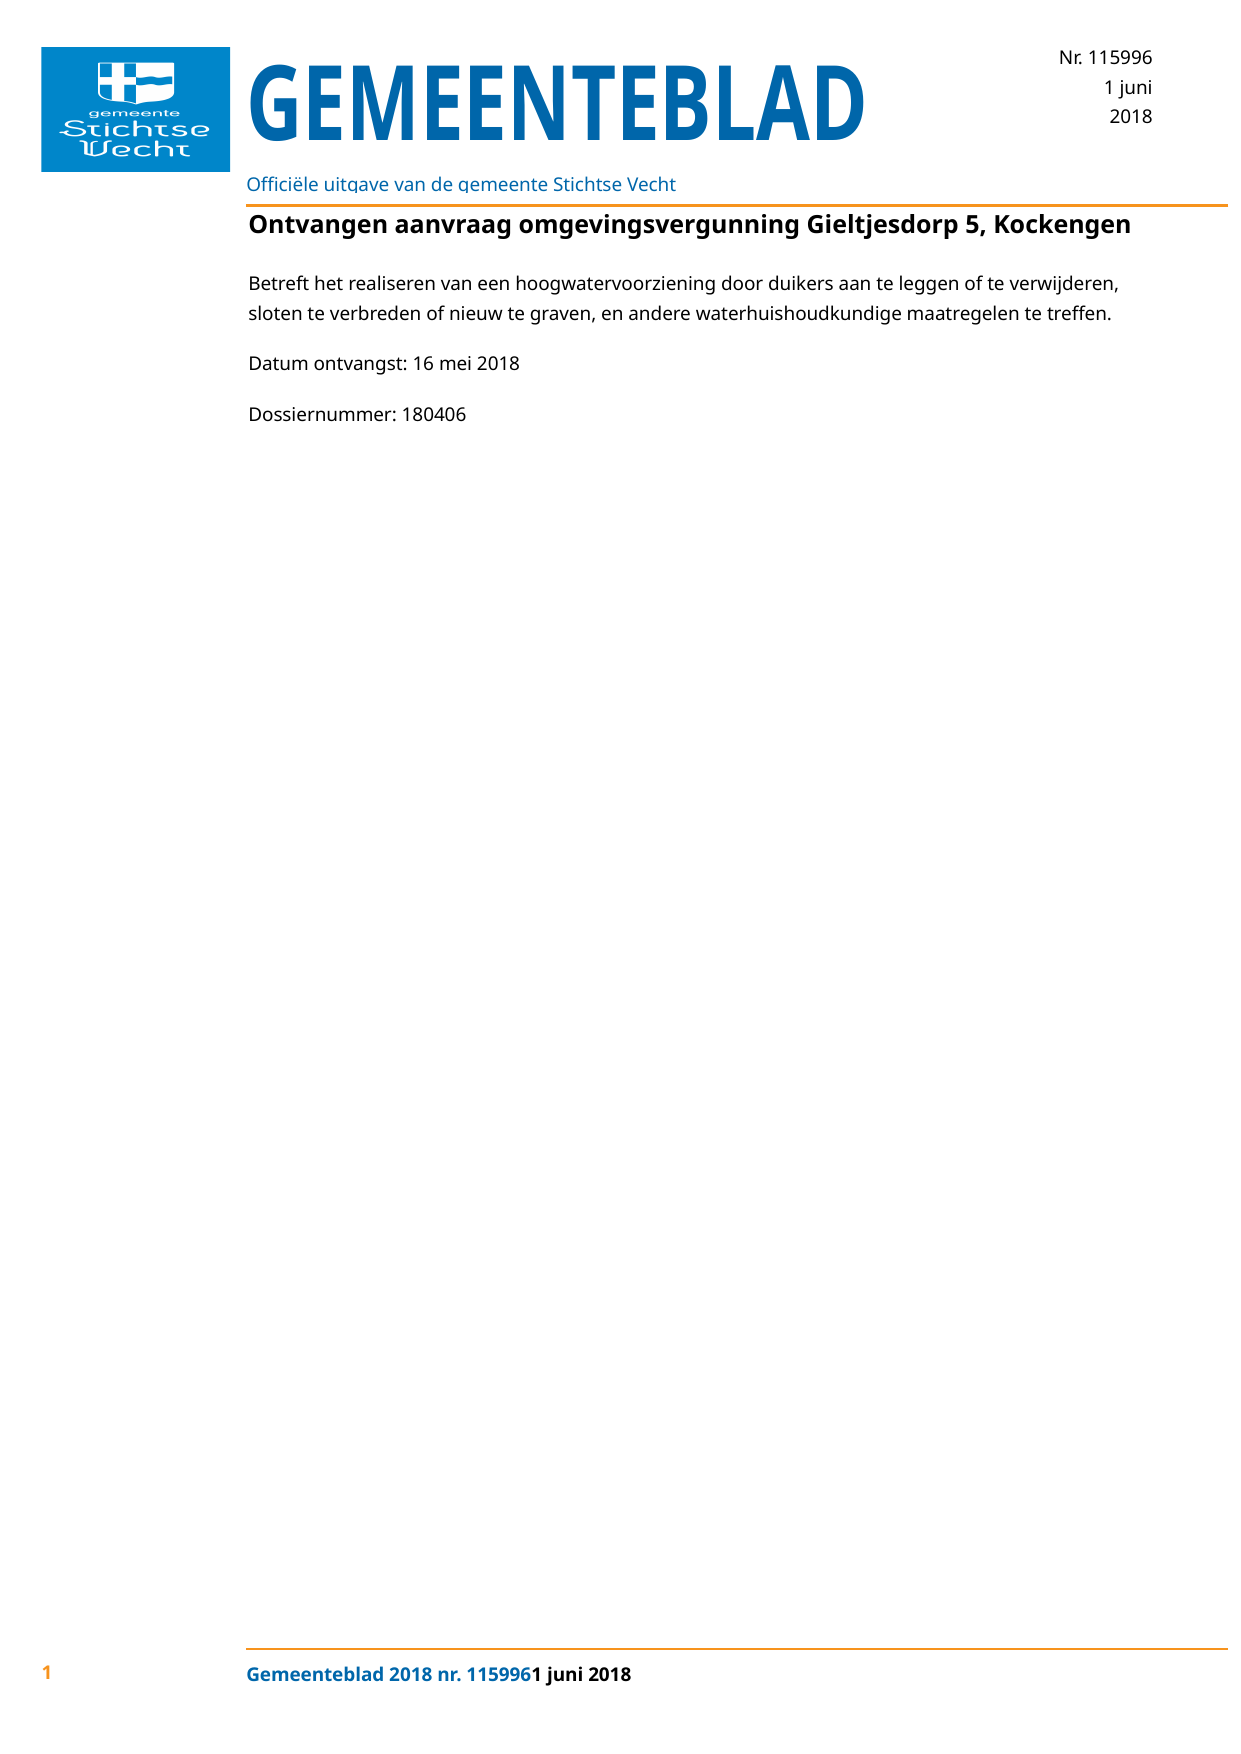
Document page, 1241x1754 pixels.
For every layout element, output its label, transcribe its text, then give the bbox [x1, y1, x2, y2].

text Dossiernummer: 180406 [248, 401, 1152, 426]
text Betreft het realiseren van een hoogwatervoorziening door duikers aan te leggen of te verwijderen, sloten te verbreden of nieuw te graven, en andere waterhuishoudkundige maatregelen te treffen. [248, 270, 1152, 326]
picture [99, 63, 135, 101]
text Ontvangen aanvraag omgevingsvergunning Gieltjesdorp 5, Kockengen [248, 207, 1152, 241]
text Datum ontvangst: 16 mei 2018 [248, 350, 1152, 376]
picture [137, 63, 174, 103]
